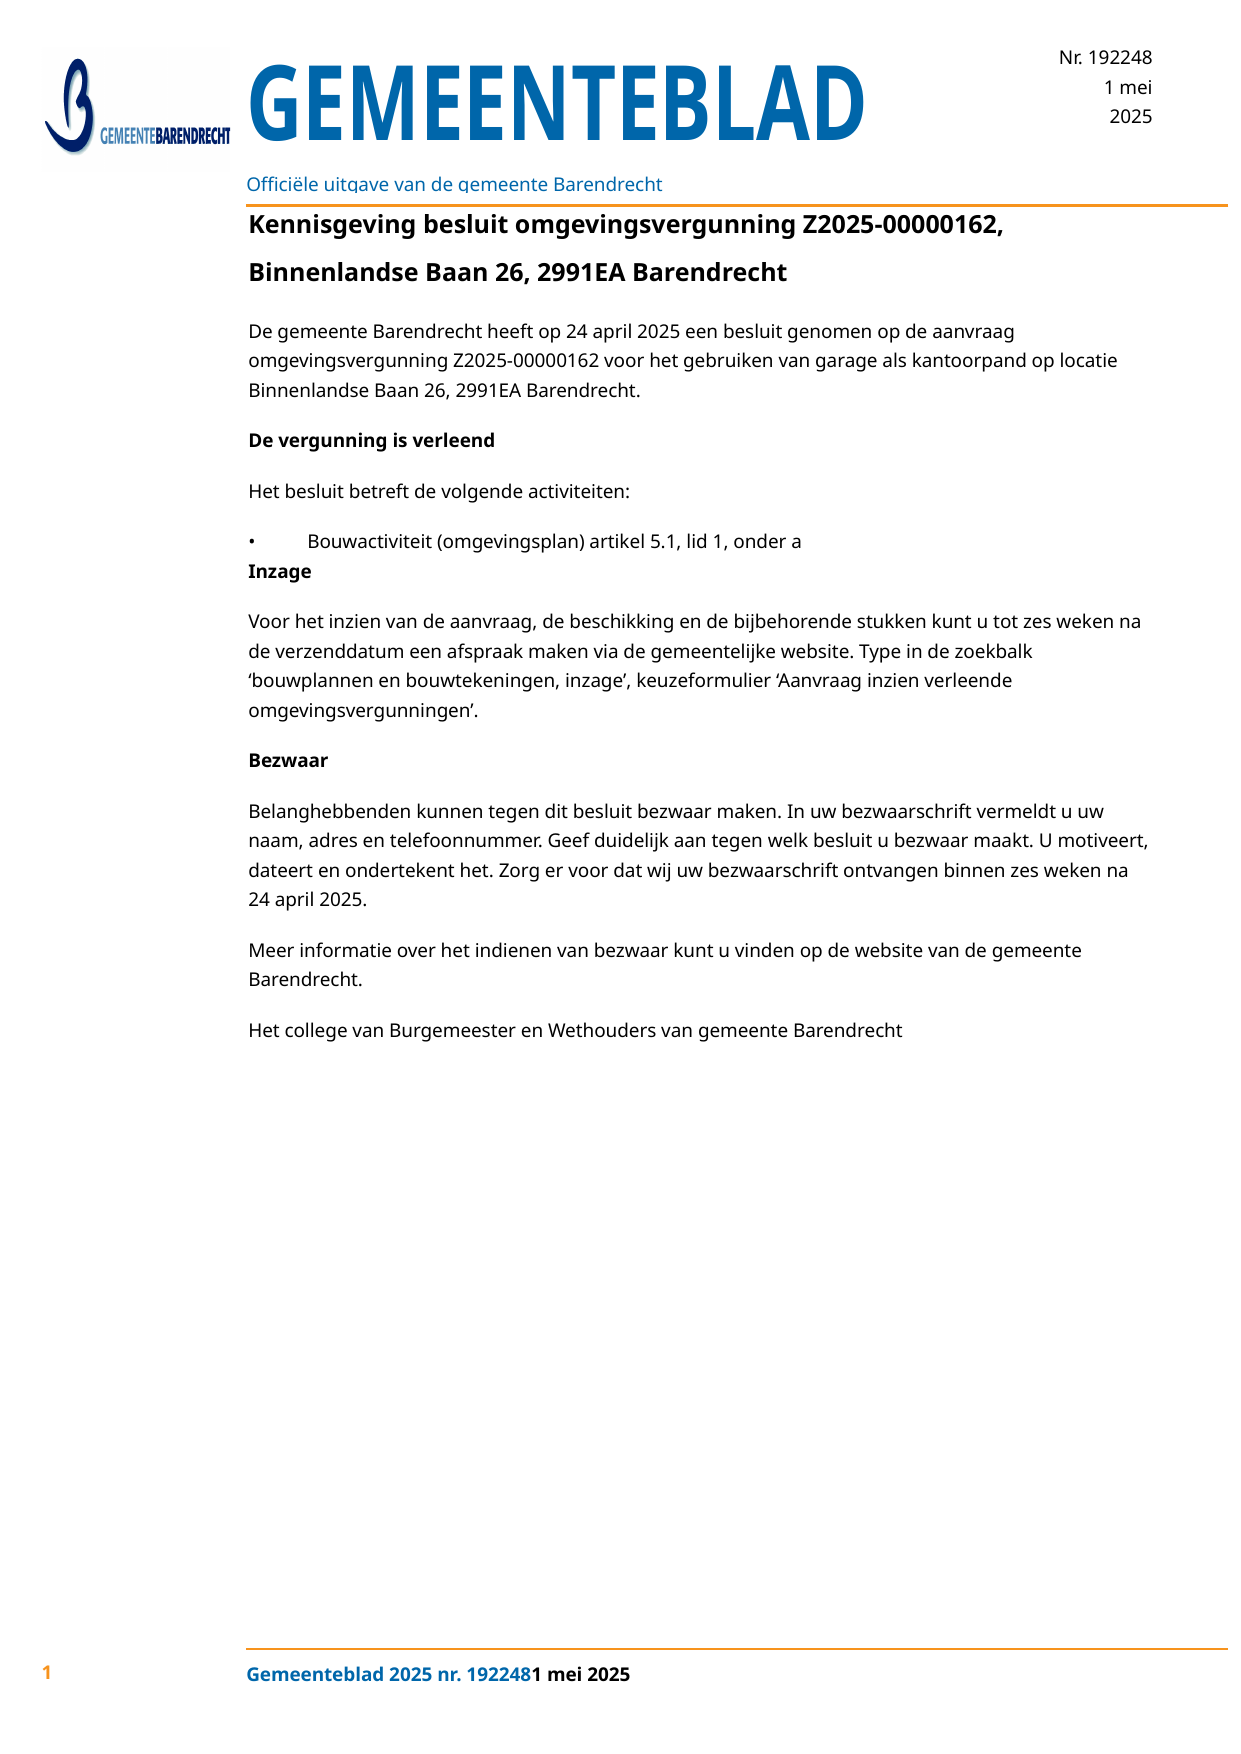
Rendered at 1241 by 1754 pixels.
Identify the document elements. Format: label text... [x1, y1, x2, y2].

text Het college van Burgemeester en Wethouders van gemeente Barendrecht [248, 1017, 1152, 1043]
picture [41, 47, 231, 172]
text De gemeente Barendrecht heeft op 24 april 2025 een besluit genomen op de aanvraag omgevingsvergunning Z2025-00000162 voor het gebruiken van garage als kantoorpand op locatie Binnenlandse Baan 26, 2991EA Barendrecht. [248, 318, 1152, 403]
text Inzage [248, 558, 1152, 584]
list Bouwactiviteit (omgevingsplan) artikel 5.1, lid 1, onder a [248, 528, 1152, 554]
text Kennisgeving besluit omgevingsvergunning Z2025-00000162, Binnenlandse Baan 26, 2991EA Barendrecht [248, 207, 1152, 288]
text Meer informatie over het indienen van bezwaar kunt u vinden op de website van de gemeente Barendrecht. [248, 937, 1152, 992]
text De vergunning is verleend [248, 427, 1152, 453]
text Voor het inzien van de aanvraag, de beschikking en de bijbehorende stukken kunt u tot zes weken na de verzenddatum een afspraak maken via de gemeentelijke website. Type in de zoekbalk ‘bouwplannen en bouwtekeningen, inzage’, keuzeformulier ‘Aanvraag inzien verleende omgevingsvergunningen’. [248, 608, 1152, 723]
text Belanghebbenden kunnen tegen dit besluit bezwaar maken. In uw bezwaarschrift vermeldt u uw naam, adres en telefoonnummer. Geef duidelijk aan tegen welk besluit u bezwaar maakt. U motiveert, dateert en ondertekent het. Zorg er voor dat wij uw bezwaarschrift ontvangen binnen zes weken na 24 april 2025. [248, 798, 1152, 912]
text Het besluit betreft de volgende activiteiten: [248, 478, 1152, 504]
text Bezwaar [248, 747, 1152, 773]
